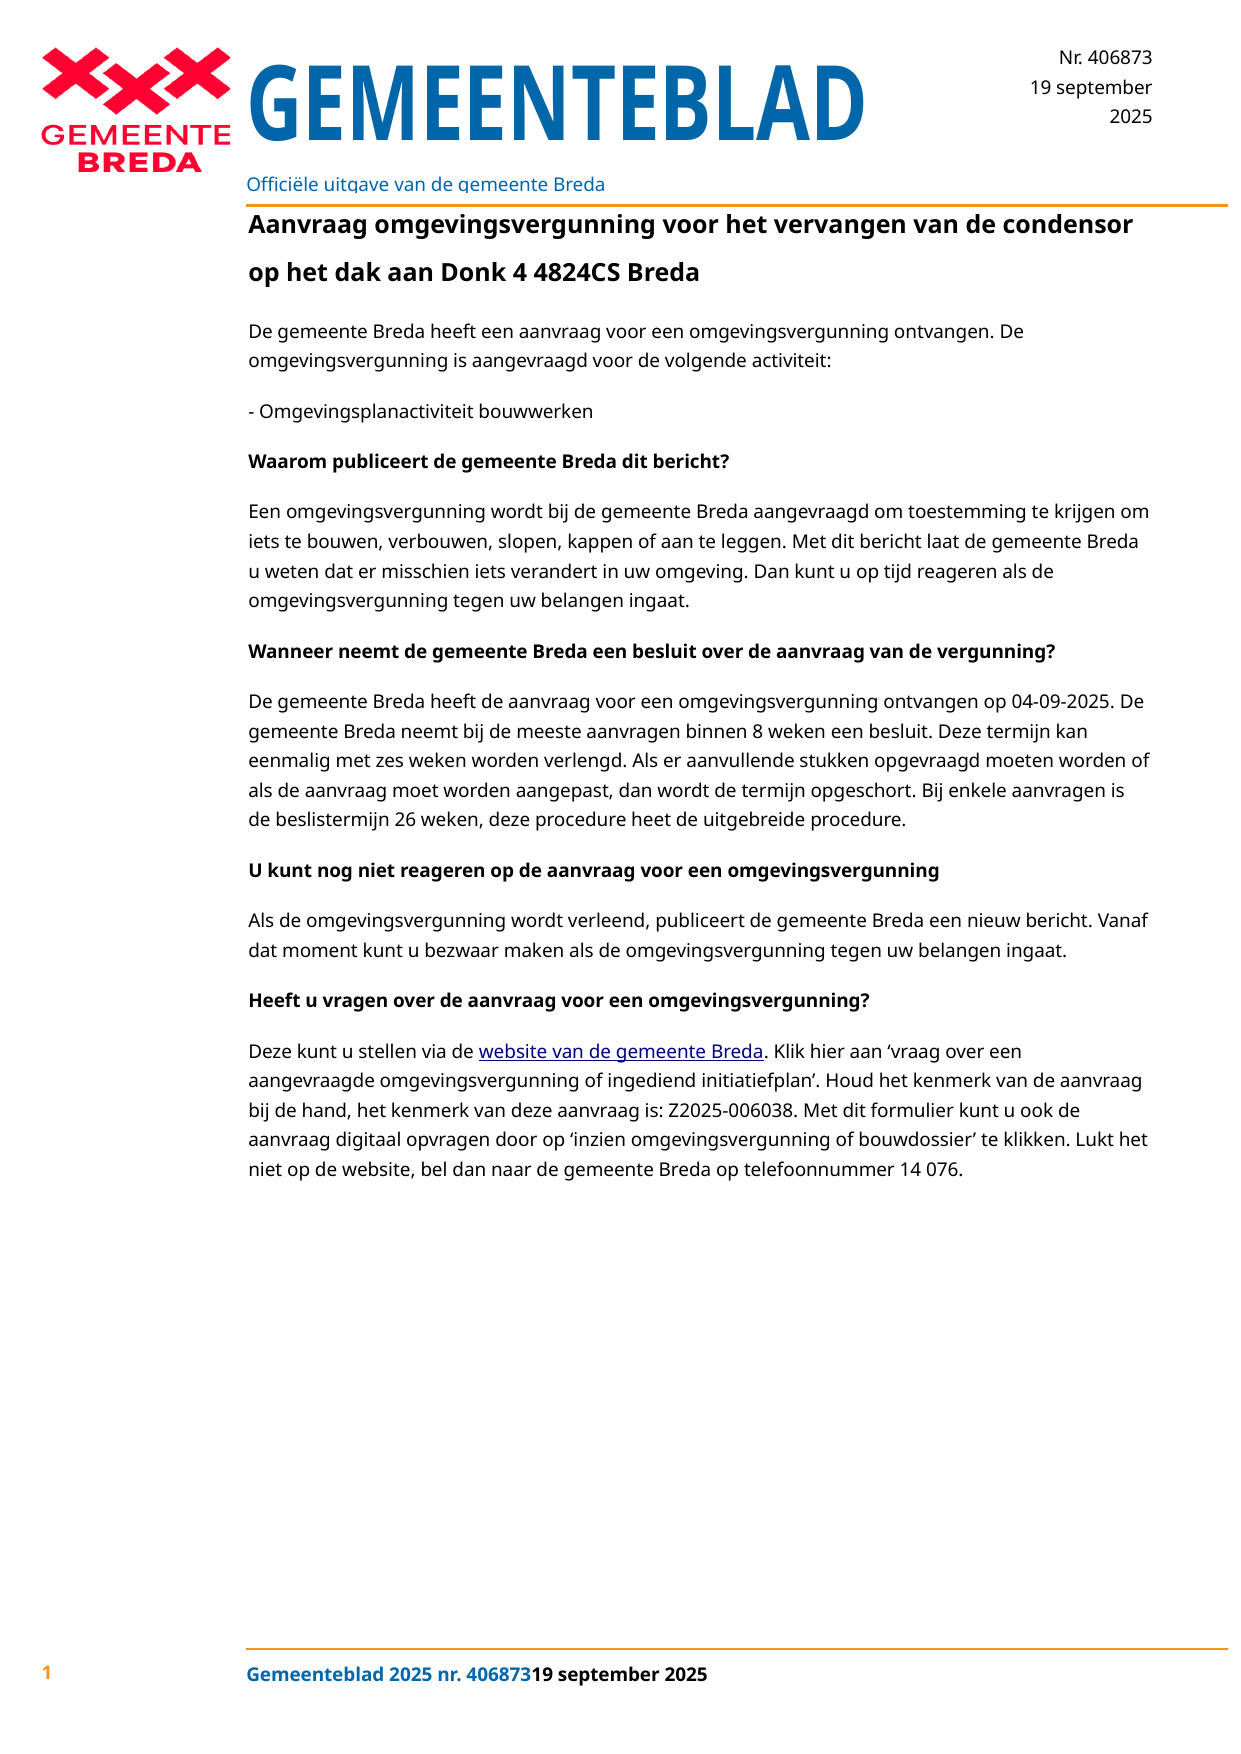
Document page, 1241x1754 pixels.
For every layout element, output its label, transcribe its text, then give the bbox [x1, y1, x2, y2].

picture [41, 47, 231, 172]
text Een omgevingsvergunning wordt bij de gemeente Breda aangevraagd om toestemming te krijgen om iets te bouwen, verbouwen, slopen, kappen of aan te leggen. Met dit bericht laat de gemeente Breda u weten dat er misschien iets verandert in uw omgeving. Dan kunt u op tijd reageren als de omgevingsvergunning tegen uw belangen ingaat. [248, 499, 1152, 613]
text U kunt nog niet reageren op de aanvraag voor een omgevingsvergunning [248, 857, 1152, 883]
text De gemeente Breda heeft een aanvraag voor een omgevingsvergunning ontvangen. De omgevingsvergunning is aangevraagd voor de volgende activiteit: [248, 318, 1152, 373]
text Heeft u vragen over de aanvraag voor een omgevingsvergunning? [248, 987, 1152, 1013]
text Aanvraag omgevingsvergunning voor het vervangen van de condensor op het dak aan Donk 4 4824CS Breda [248, 207, 1152, 288]
text Waarom publiceert de gemeente Breda dit bericht? [248, 448, 1152, 474]
text Deze kunt u stellen via de website van de gemeente Breda. Klik hier aan ‘vraag over een aangevraagde omgevingsvergunning of ingediend initiatiefplan’. Houd het kenmerk van de aanvraag bij de hand, het kenmerk van deze aanvraag is: Z2025-006038. Met dit formulier kunt u ook de aanvraag digitaal opvragen door op ‘inzien omgevingsvergunning of bouwdossier’ te klikken. Lukt het niet op de website, bel dan naar de gemeente Breda op telefoonnummer 14 076. [248, 1038, 1152, 1182]
text Als de omgevingsvergunning wordt verleend, publiceert de gemeente Breda een nieuw bericht. Vanaf dat moment kunt u bezwaar maken als de omgevingsvergunning tegen uw belangen ingaat. [248, 907, 1152, 963]
text Wanneer neemt de gemeente Breda een besluit over de aanvraag van de vergunning? [248, 638, 1152, 664]
text De gemeente Breda heeft de aanvraag voor een omgevingsvergunning ontvangen op 04-09-2025. De gemeente Breda neemt bij de meeste aanvragen binnen 8 weken een besluit. Deze termijn kan eenmalig met zes weken worden verlengd. Als er aanvullende stukken opgevraagd moeten worden of als de aanvraag moet worden aangepast, dan wordt de termijn opgeschort. Bij enkele aanvragen is de beslistermijn 26 weken, deze procedure heet de uitgebreide procedure. [248, 688, 1152, 832]
text - Omgevingsplanactiviteit bouwwerken [248, 398, 1152, 424]
